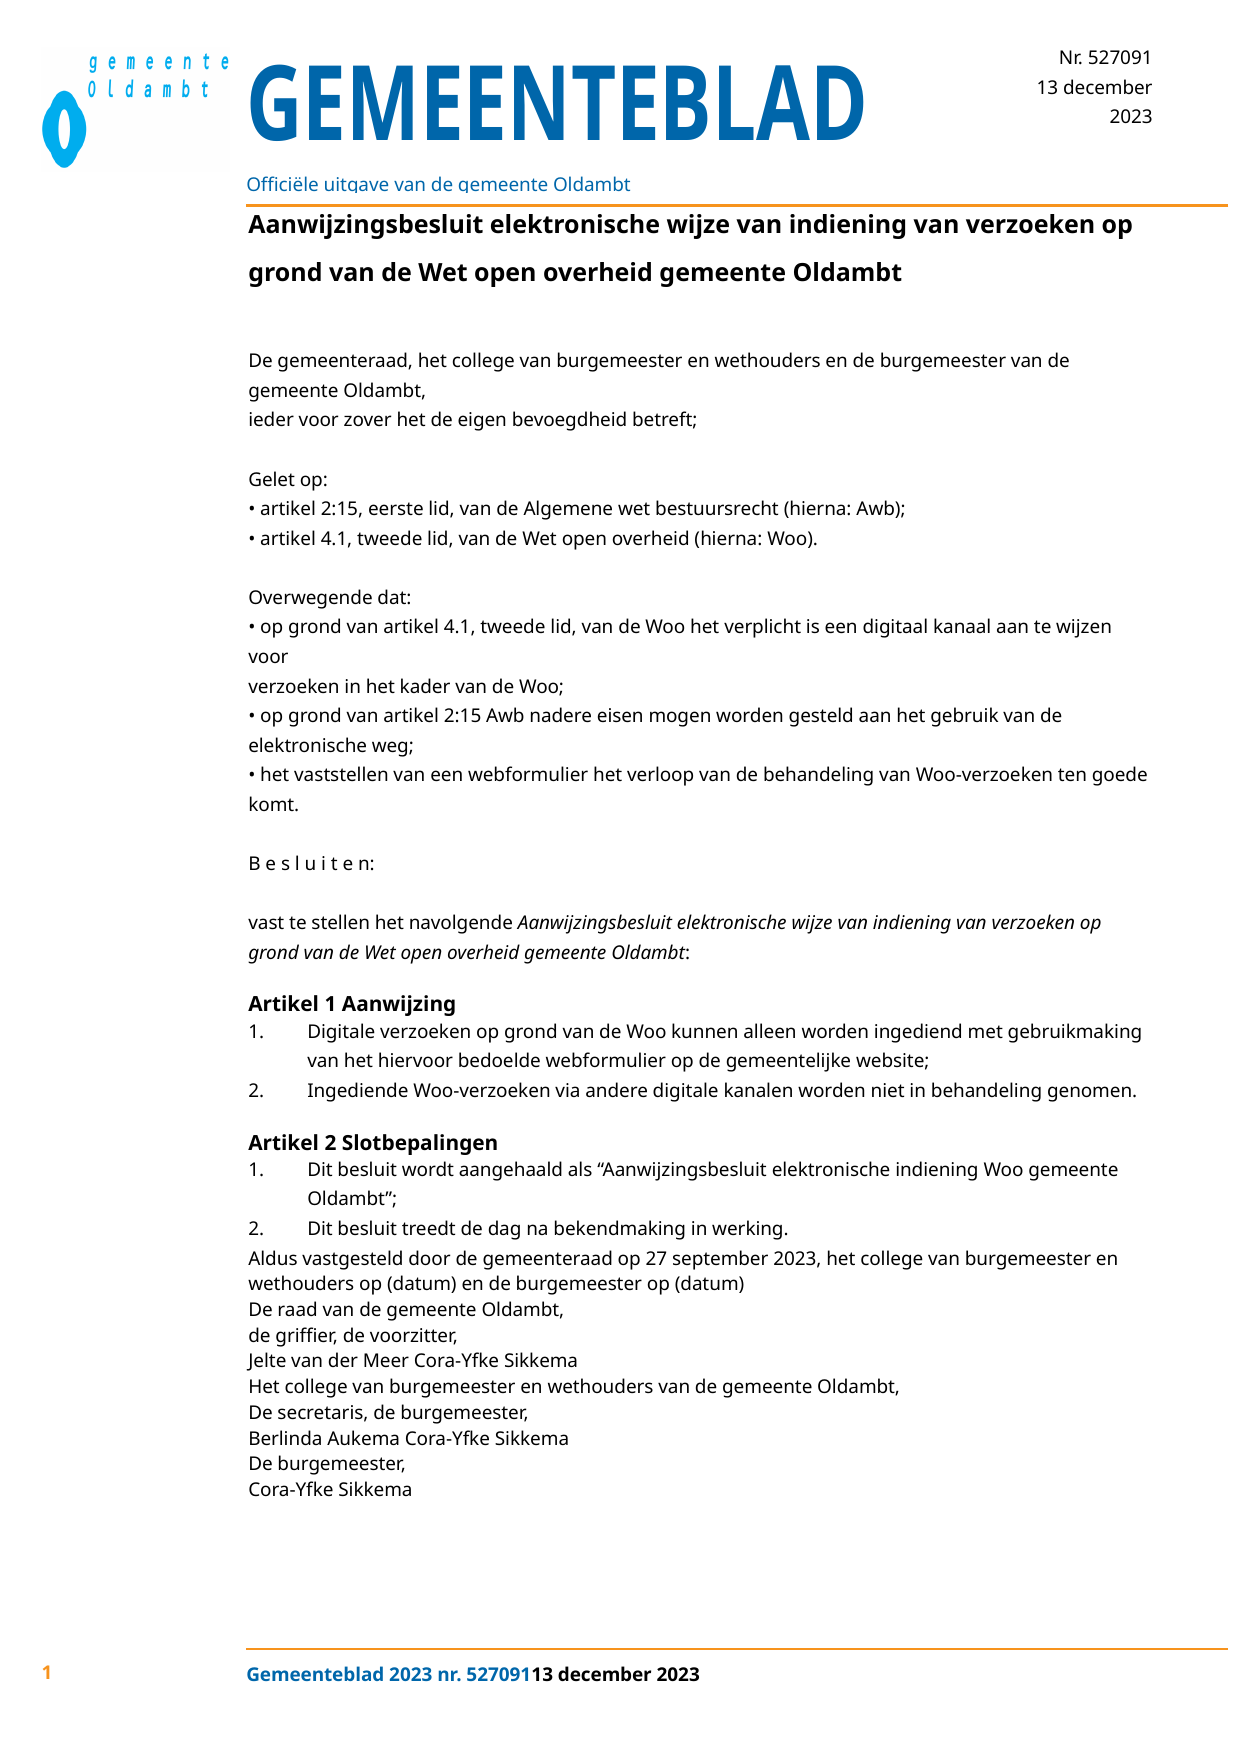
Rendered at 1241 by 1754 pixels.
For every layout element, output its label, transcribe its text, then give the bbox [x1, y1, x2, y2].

text De secretaris, de burgemeester, [248, 1399, 1152, 1425]
text Aanwijzingsbesluit elektronische wijze van indiening van verzoeken op grond van de Wet open overheid gemeente Oldambt [248, 207, 1152, 288]
text • op grond van artikel 4.1, tweede lid, van de Woo het verplicht is een digitaal kanaal aan te wijzen voor [248, 614, 1152, 669]
text B e s l u i t e n: [248, 850, 1152, 876]
text ieder voor zover het de eigen bevoegdheid betreft; [248, 407, 1152, 432]
text Gelet op: [248, 466, 1152, 492]
list Dit besluit wordt aangehaald als “Aanwijzingsbesluit elektronische indiening Woo gemeente Oldambt”; [248, 1156, 1152, 1211]
text • artikel 4.1, tweede lid, van de Wet open overheid (hierna: Woo). [248, 525, 1152, 551]
text Aldus vastgesteld door de gemeenteraad op 27 september 2023, het college van burgemeester en wethouders op (datum) en de burgemeester op (datum) [248, 1245, 1152, 1296]
text Berlinda Aukema Cora-Yfke Sikkema [248, 1425, 1152, 1451]
text vast te stellen het navolgende Aanwijzingsbesluit elektronische wijze van indiening van verzoeken op grond van de Wet open overheid gemeente Oldambt: [248, 909, 1152, 965]
list Dit besluit treedt de dag na bekendmaking in werking. [248, 1215, 1152, 1241]
text • het vaststellen van een webformulier het verloop van de behandeling van Woo-verzoeken ten goede komt. [248, 762, 1152, 817]
text Artikel 2 Slotbepalingen [248, 1128, 1152, 1156]
text Jelte van der Meer Cora-Yfke Sikkema [248, 1348, 1152, 1373]
text Het college van burgemeester en wethouders van de gemeente Oldambt, [248, 1373, 1152, 1399]
text • artikel 2:15, eerste lid, van de Algemene wet bestuursrecht (hierna: Awb); [248, 495, 1152, 521]
text De burgemeester, [248, 1451, 1152, 1476]
text Overwegende dat: [248, 584, 1152, 610]
picture [41, 47, 231, 172]
list Digitale verzoeken op grond van de Woo kunnen alleen worden ingediend met gebruikmaking van het hiervoor bedoelde webformulier op de gemeentelijke website; [248, 1018, 1152, 1073]
list Ingediende Woo-verzoeken via andere digitale kanalen worden niet in behandeling genomen. [248, 1077, 1152, 1103]
text de griffier, de voorzitter, [248, 1322, 1152, 1348]
text Artikel 1 Aanwijzing [248, 989, 1152, 1018]
text Cora-Yfke Sikkema [248, 1476, 1152, 1502]
text De gemeenteraad, het college van burgemeester en wethouders en de burgemeester van de gemeente Oldambt, [248, 347, 1152, 403]
text • op grond van artikel 2:15 Awb nadere eisen mogen worden gesteld aan het gebruik van de elektronische weg; [248, 702, 1152, 758]
text verzoeken in het kader van de Woo; [248, 673, 1152, 699]
text De raad van de gemeente Oldambt, [248, 1296, 1152, 1322]
